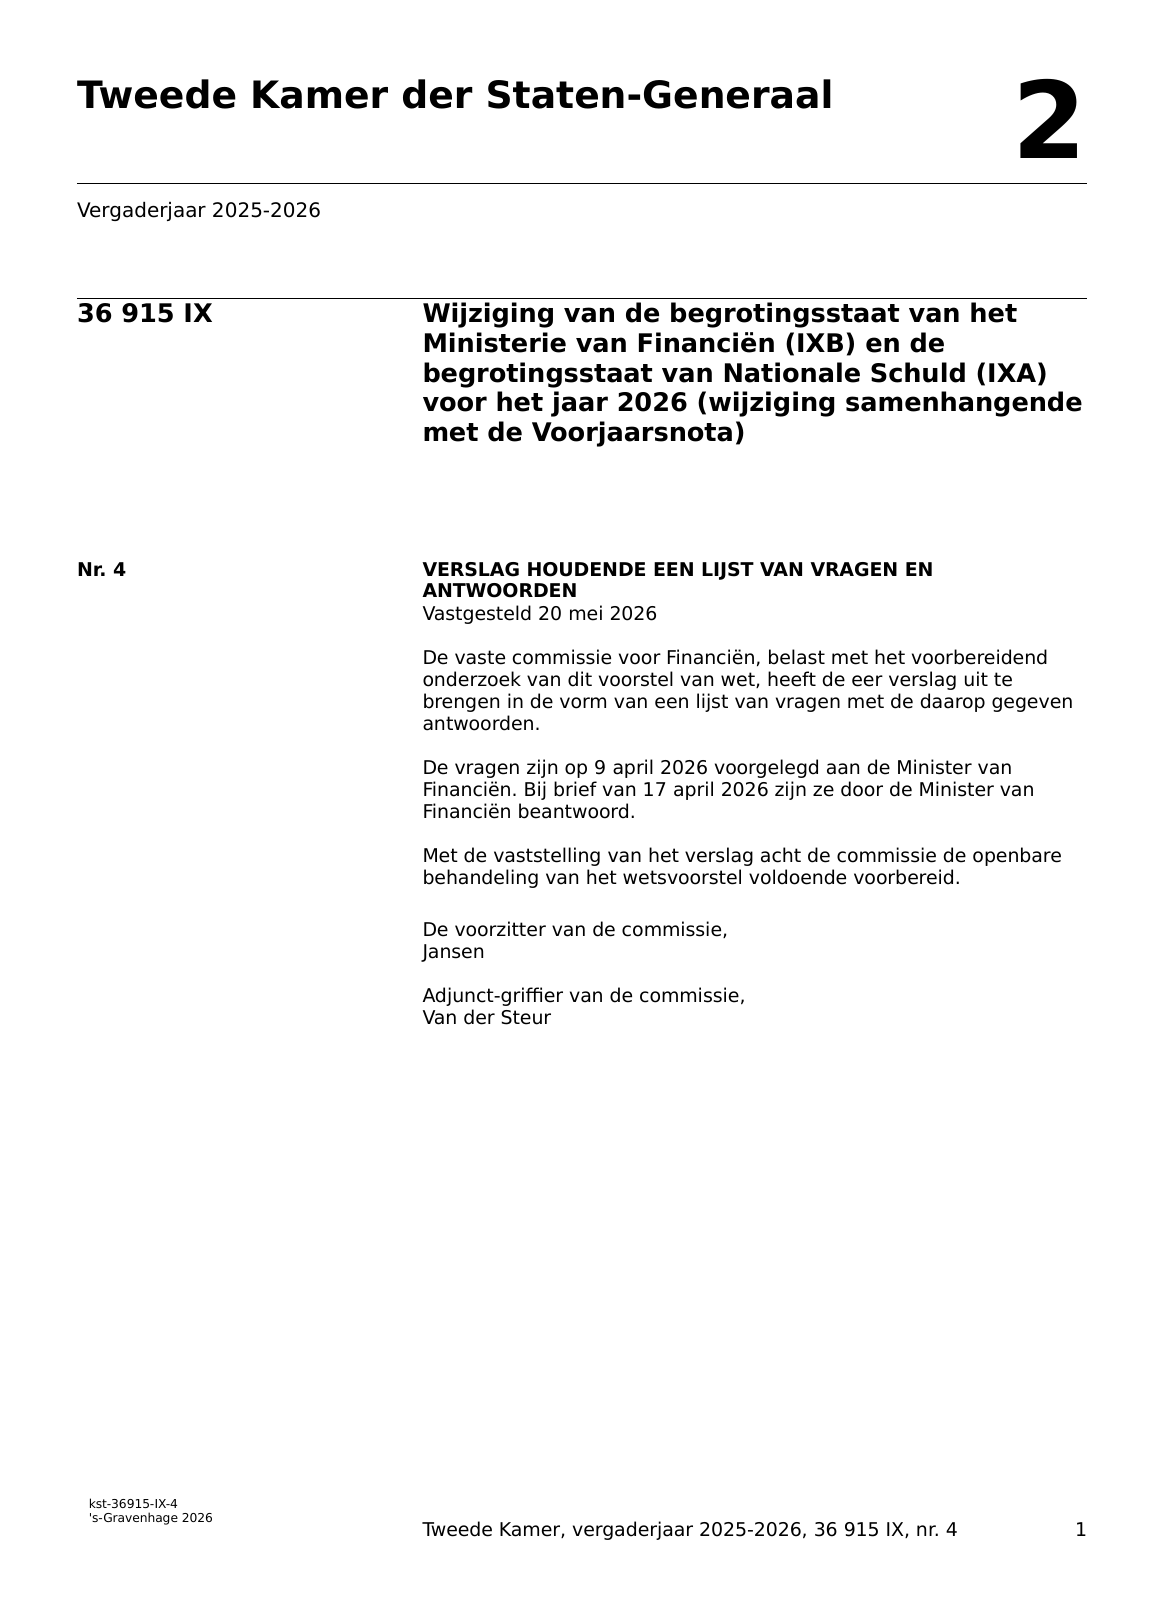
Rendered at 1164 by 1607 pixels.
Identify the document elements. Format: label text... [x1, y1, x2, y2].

text Adjunct-griffier van de commissie, Van der Steur [422, 985, 1087, 1029]
text De vragen zijn op 9 april 2026 voorgelegd aan de Minister van Financiën. Bij brief van 17 april 2026 zijn ze door de Minister van Financiën beantwoord. [422, 757, 1087, 823]
text kst-36915-IX-4 [88, 1497, 323, 1511]
text De vaste commissie voor Financiën, belast met het voorbereidend onderzoek van dit voorstel van wet, heeft de eer verslag uit te brengen in de vorm van een lijst van vragen met de daarop gegeven antwoorden. [422, 647, 1087, 734]
subtitle 36 915 IX Wijziging van de begrotingsstaat van het Ministerie van Financiën (IXB) en de begrotingsstaat van Nationale Schuld (IXA) voor het jaar 2026 (wijziging samenhangende met de Voorjaarsnota) [77, 299, 1087, 447]
table_header Tweede Kamer der Staten-Generaal [77, 59, 886, 183]
subtitle Nr. 4 VERSLAG HOUDENDE EEN LIJST VAN VRAGEN EN ANTWOORDEN [77, 558, 1087, 602]
table_cell Vergaderjaar 2025-2026 [77, 184, 1087, 298]
text Vastgesteld 20 mei 2026 [422, 602, 1087, 624]
text Met de vaststelling van het verslag acht de commissie de openbare behandeling van het wetsvoorstel voldoende voorbereid. [422, 845, 1087, 889]
text De voorzitter van de commissie, Jansen [422, 919, 1087, 963]
table_header 2 [886, 59, 1087, 183]
text 's-Gravenhage 2026 [88, 1511, 323, 1525]
